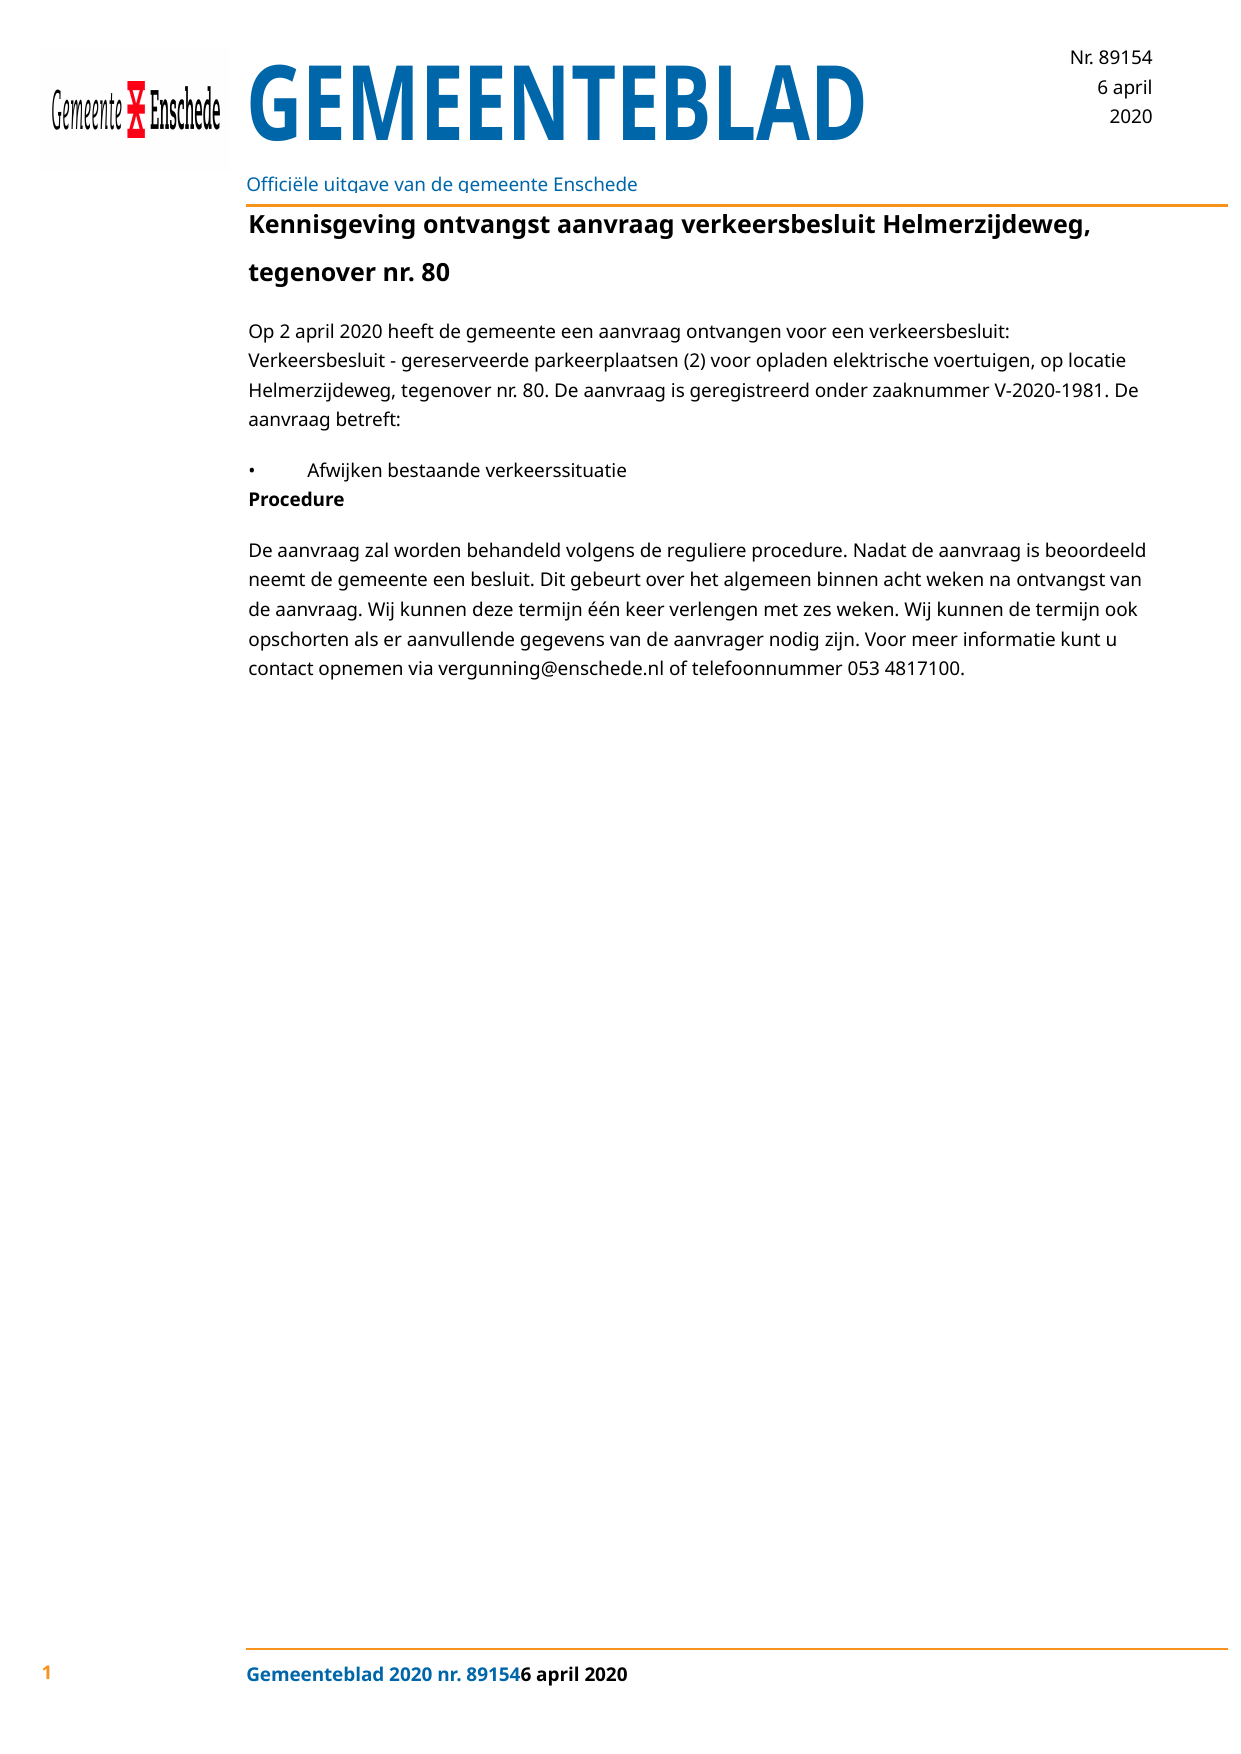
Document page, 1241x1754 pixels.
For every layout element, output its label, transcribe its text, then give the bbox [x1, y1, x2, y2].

text Procedure [248, 487, 1152, 512]
text Op 2 april 2020 heeft de gemeente een aanvraag ontvangen voor een verkeersbesluit: Verkeersbesluit - gereserveerde parkeerplaatsen (2) voor opladen elektrische voertuigen, op locatie Helmerzijdeweg, tegenover nr. 80. De aanvraag is geregistreerd onder zaaknummer V-2020-1981. De aanvraag betreft: [248, 318, 1152, 432]
text De aanvraag zal worden behandeld volgens de reguliere procedure. Nadat de aanvraag is beoordeeld neemt de gemeente een besluit. Dit gebeurt over het algemeen binnen acht weken na ontvangst van de aanvraag. Wij kunnen deze termijn één keer verlengen met zes weken. Wij kunnen de termijn ook opschorten als er aanvullende gegevens van de aanvrager nodig zijn. Voor meer informatie kunt u contact opnemen via vergunning@enschede.nl of telefoonnummer 053 4817100. [248, 537, 1152, 681]
list Afwijken bestaande verkeerssituatie [248, 457, 1152, 483]
text Kennisgeving ontvangst aanvraag verkeersbesluit Helmerzijdeweg, tegenover nr. 80 [248, 207, 1152, 288]
picture [41, 47, 231, 172]
